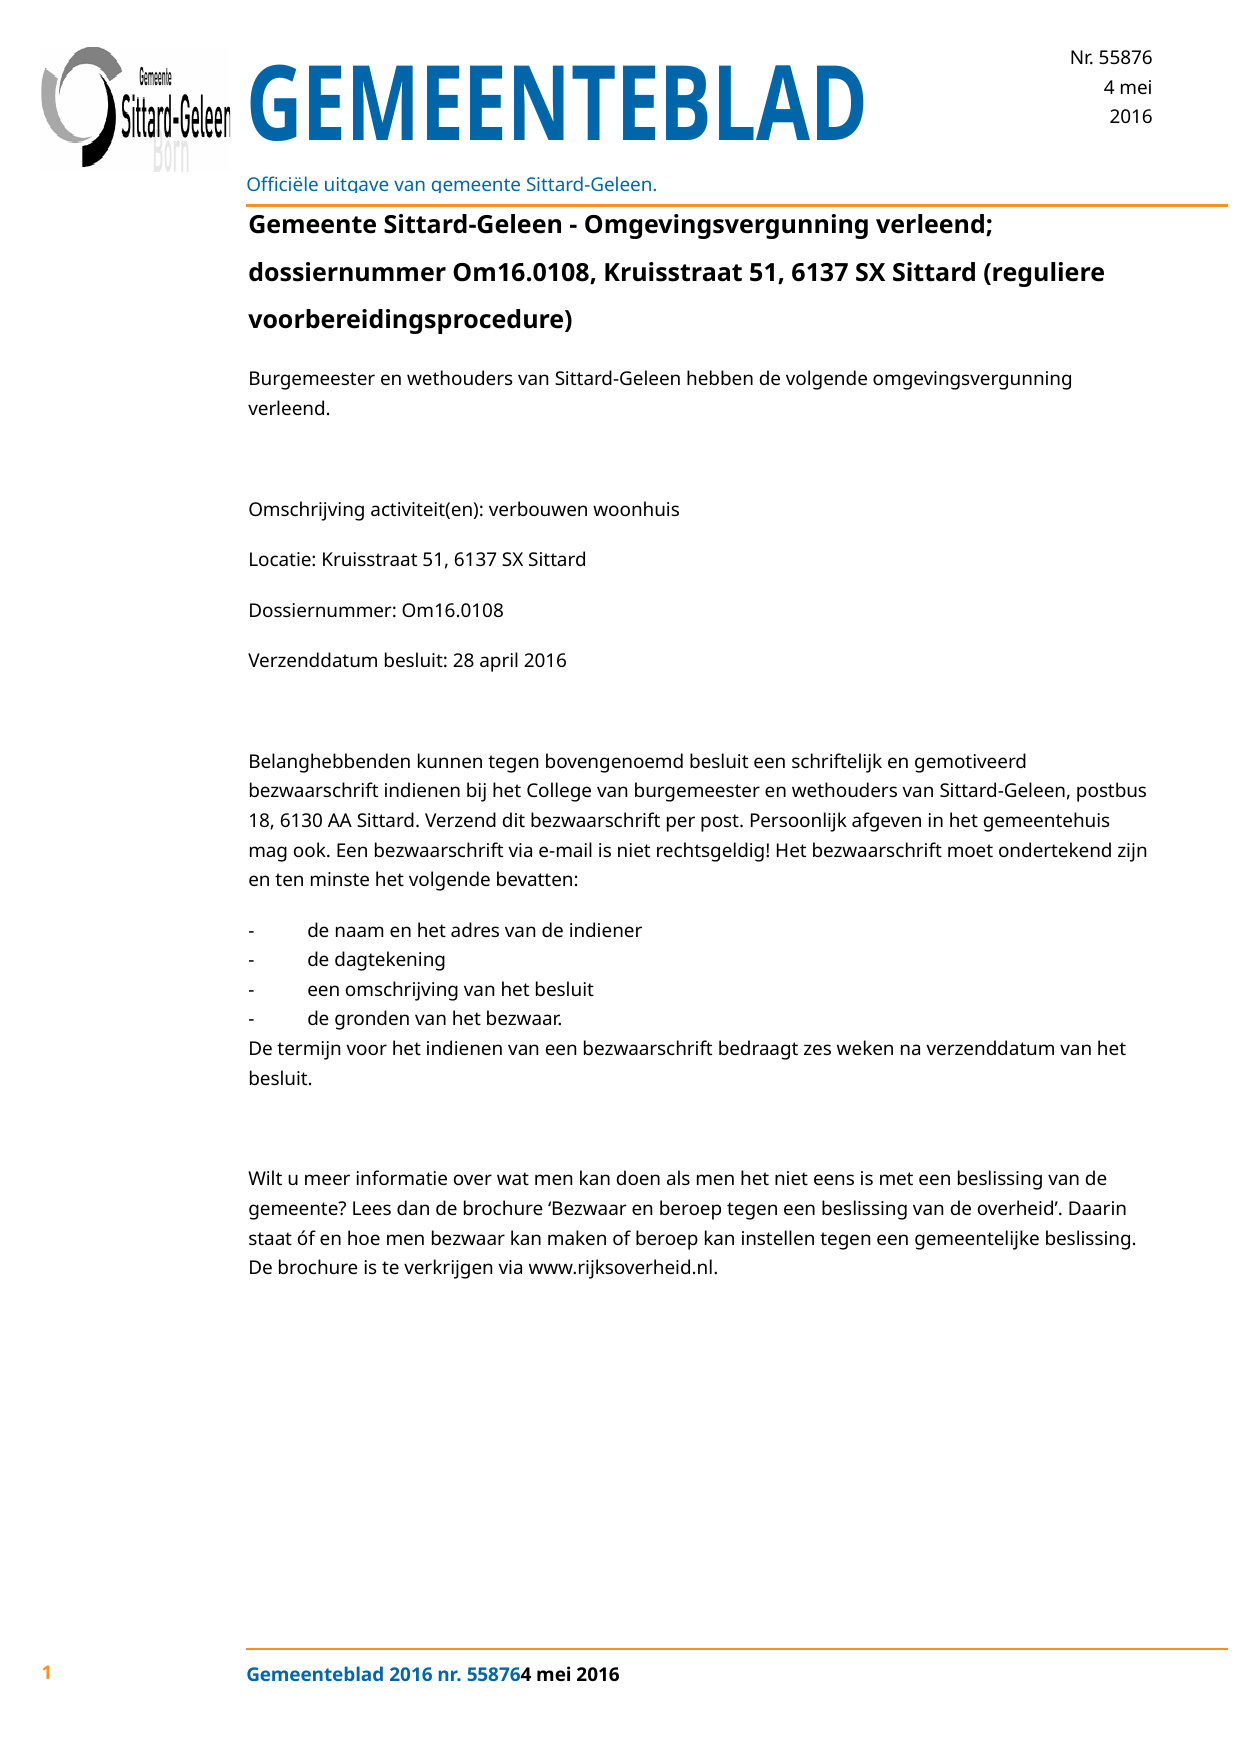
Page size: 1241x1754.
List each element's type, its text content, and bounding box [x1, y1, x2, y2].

list een omschrijving van het besluit [248, 976, 1152, 1002]
text Wilt u meer informatie over wat men kan doen als men het niet eens is met een beslissing van de gemeente? Lees dan de brochure ‘Bezwaar en beroep tegen een beslissing van de overheid’. Daarin staat óf en hoe men bezwaar kan maken of beroep kan instellen tegen een gemeentelijke beslissing. De brochure is te verkrijgen via www.rijksoverheid.nl. [248, 1166, 1152, 1280]
text Omschrijving activiteit(en): verbouwen woonhuis [248, 496, 1152, 522]
text Gemeente Sittard-Geleen - Omgevingsvergunning verleend; dossiernummer Om16.0108, Kruisstraat 51, 6137 SX Sittard (reguliere voorbereidingsprocedure) [248, 207, 1152, 336]
text Verzenddatum besluit: 28 april 2016 [248, 647, 1152, 673]
list de naam en het adres van de indiener [248, 917, 1152, 942]
list de dagtekening [248, 946, 1152, 972]
list de gronden van het bezwaar. [248, 1006, 1152, 1031]
text Burgemeester en wethouders van Sittard-Geleen hebben de volgende omgevingsvergunning verleend. [248, 366, 1152, 421]
text De termijn voor het indienen van een bezwaarschrift bedraagt zes weken na verzenddatum van het besluit. [248, 1035, 1152, 1090]
picture [41, 47, 231, 172]
text Locatie: Kruisstraat 51, 6137 SX Sittard [248, 546, 1152, 572]
text Dossiernummer: Om16.0108 [248, 597, 1152, 622]
text Belanghebbenden kunnen tegen bovengenoemd besluit een schriftelijk en gemotiveerd bezwaarschrift indienen bij het College van burgemeester en wethouders van Sittard-Geleen, postbus 18, 6130 AA Sittard. Verzend dit bezwaarschrift per post. Persoonlijk afgeven in het gemeentehuis mag ook. Een bezwaarschrift via e-mail is niet rechtsgeldig! Het bezwaarschrift moet ondertekend zijn en ten minste het volgende bevatten: [248, 748, 1152, 892]
